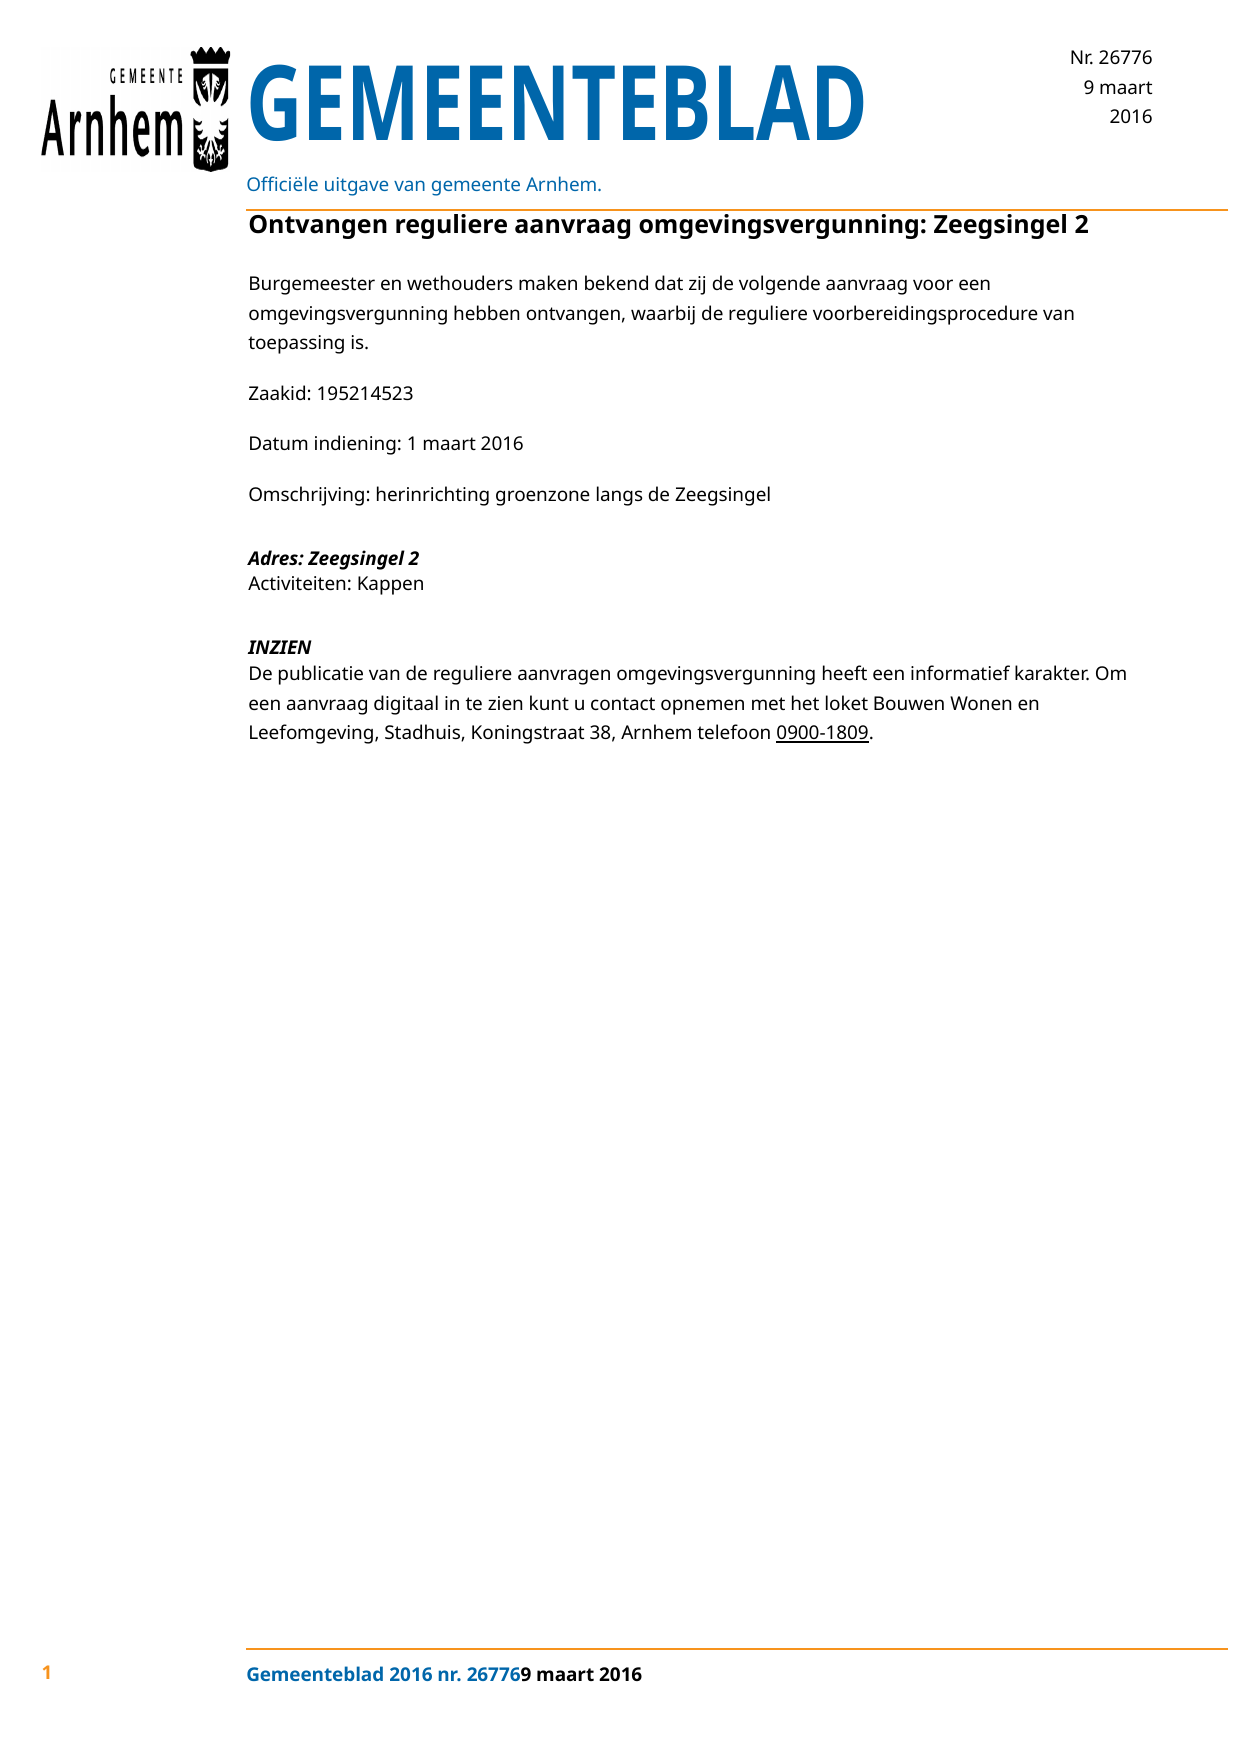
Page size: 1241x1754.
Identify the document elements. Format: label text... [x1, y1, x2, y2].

text Omschrijving: herinrichting groenzone langs de Zeegsingel [248, 481, 1152, 506]
text Activiteiten: Kappen [248, 570, 1152, 596]
text Adres: Zeegsingel 2 [248, 545, 1152, 570]
text Burgemeester en wethouders maken bekend dat zij de volgende aanvraag voor een omgevingsvergunning hebben ontvangen, waarbij de reguliere voorbereidingsprocedure van toepassing is. [248, 270, 1152, 355]
text De publicatie van de reguliere aanvragen omgevingsvergunning heeft een informatief karakter. Om een aanvraag digitaal in te zien kunt u contact opnemen met het loket Bouwen Wonen en Leefomgeving, Stadhuis, Koningstraat 38, Arnhem telefoon 0900-1809. [248, 660, 1152, 745]
text Zaakid: 195214523 [248, 380, 1152, 406]
text Ontvangen reguliere aanvraag omgevingsvergunning: Zeegsingel 2 [248, 211, 1152, 241]
picture [41, 47, 231, 172]
text Datum indiening: 1 maart 2016 [248, 430, 1152, 456]
text INZIEN [248, 634, 1152, 660]
